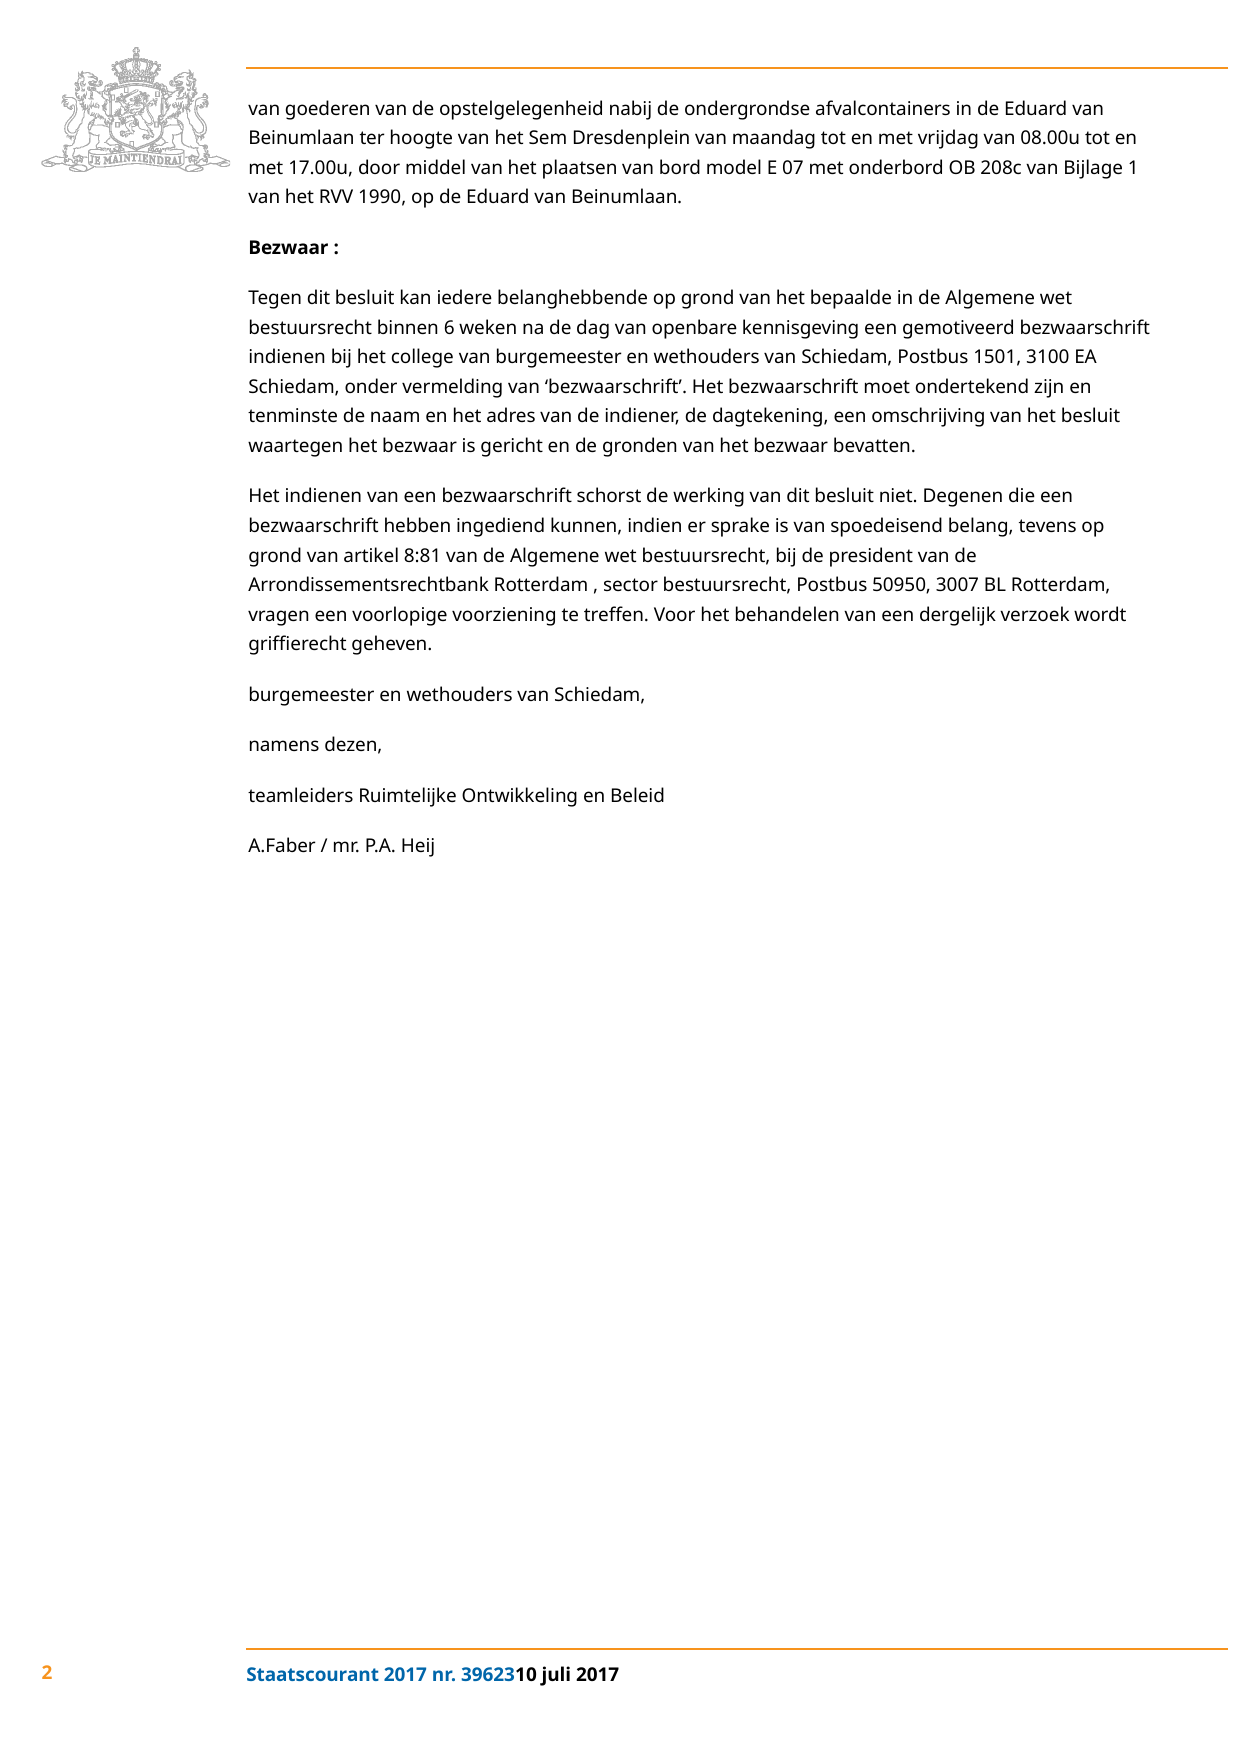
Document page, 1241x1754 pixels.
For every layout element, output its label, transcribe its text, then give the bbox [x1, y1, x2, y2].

text van goederen van de opstelgelegenheid nabij de ondergrondse afvalcontainers in de Eduard van Beinumlaan ter hoogte van het Sem Dresdenplein van maandag tot en met vrijdag van 08.00u tot en met 17.00u, door middel van het plaatsen van bord model E 07 met onderbord OB 208c van Bijlage 1 van het RVV 1990, op de Eduard van Beinumlaan. [248, 95, 1152, 209]
text namens dezen, [248, 731, 1152, 757]
text burgemeester en wethouders van Schiedam, [248, 681, 1152, 707]
text Het indienen van een bezwaarschrift schorst de werking van dit besluit niet. Degenen die een bezwaarschrift hebben ingediend kunnen, indien er sprake is van spoedeisend belang, tevens op grond van artikel 8:81 van de Algemene wet bestuursrecht, bij de president van de Arrondissementsrechtbank Rotterdam , sector bestuursrecht, Postbus 50950, 3007 BL Rotterdam, vragen een voorlopige voorziening te treffen. Voor het behandelen van een dergelijk verzoek wordt griffierecht geheven. [248, 483, 1152, 656]
text teamleiders Ruimtelijke Ontwikkeling en Beleid [248, 782, 1152, 808]
text Tegen dit besluit kan iedere belanghebbende op grond van het bepaalde in de Algemene wet bestuursrecht binnen 6 weken na de dag van openbare kennisgeving een gemotiveerd bezwaarschrift indienen bij het college van burgemeester en wethouders van Schiedam, Postbus 1501, 3100 EA Schiedam, onder vermelding van ‘bezwaarschrift’. Het bezwaarschrift moet ondertekend zijn en tenminste de naam en het adres van de indiener, de dagtekening, een omschrijving van het besluit waartegen het bezwaar is gericht en de gronden van het bezwaar bevatten. [248, 284, 1152, 458]
text Bezwaar : [248, 234, 1152, 260]
text A.Faber / mr. P.A. Heij [248, 832, 1152, 858]
picture [41, 47, 231, 172]
